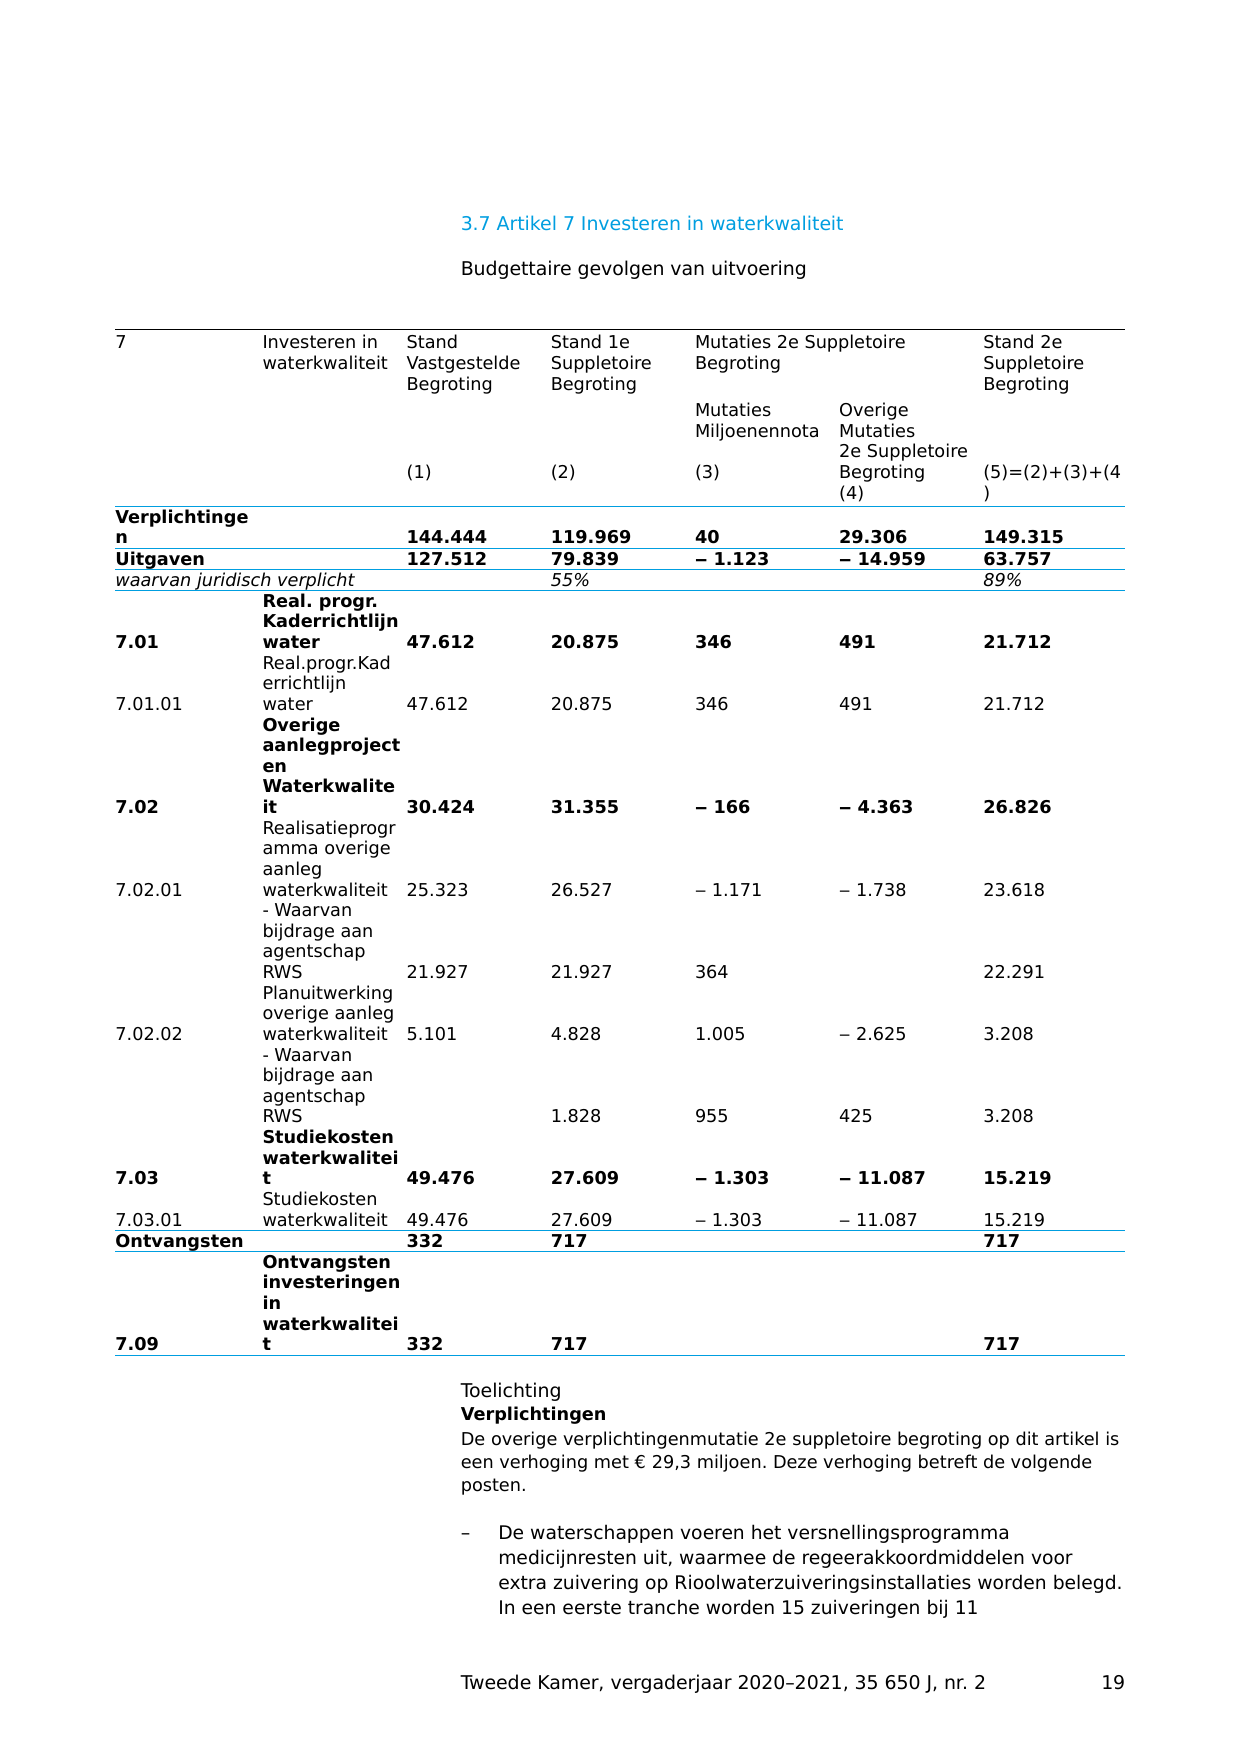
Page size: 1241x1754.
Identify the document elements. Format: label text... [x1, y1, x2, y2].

table_cell Ontvangsten investeringen in waterkwaliteit [259, 1252, 403, 1355]
table_cell Planuitwerking overige aanleg waterkwaliteit [259, 983, 403, 1044]
table_cell waarvan juridisch verplicht [115, 570, 403, 590]
table_cell Real. progr. Kaderrichtlijn water [259, 591, 403, 653]
table_cell ‒ 11.087 [836, 1127, 980, 1189]
title 3.7 Artikel 7 Investeren in waterkwaliteit [461, 213, 1125, 235]
table_cell 364 [692, 900, 836, 983]
table_cell ‒ 4.363 [836, 715, 980, 818]
table_cell [115, 397, 259, 506]
table_cell [836, 570, 980, 590]
table_cell 332 [404, 1252, 548, 1355]
text De overige verplichtingenmutatie 2e suppletoire begroting op dit artikel is een verhoging met € 29,3 miljoen. Deze verhoging betreft de volgende posten. [461, 1427, 1125, 1496]
title Budgettaire gevolgen van uitvoering [461, 258, 1125, 280]
table_cell ‒ 1.123 [692, 549, 836, 569]
table_cell 7.02.02 [115, 983, 259, 1044]
table_cell 26.826 [980, 715, 1125, 818]
table_cell 27.609 [548, 1127, 692, 1189]
table_cell 346 [692, 591, 836, 653]
table_cell Stand 1e Suppletoire Begroting [548, 330, 692, 397]
table_cell Realisatieprogramma overige aanleg waterkwaliteit [259, 818, 403, 900]
table_cell 1.005 [692, 983, 836, 1044]
table_cell 3.208 [980, 1045, 1125, 1127]
table_cell 149.315 [980, 507, 1125, 548]
table_cell 23.618 [980, 818, 1125, 900]
table_cell [115, 900, 259, 983]
table_cell 55% [548, 570, 692, 590]
table_cell 4.828 [548, 983, 692, 1044]
table_cell ‒ 14.959 [836, 549, 980, 569]
table_cell Studiekosten waterkwaliteit [259, 1189, 403, 1230]
table_cell 15.219 [980, 1189, 1125, 1230]
table_cell [404, 570, 548, 590]
table_cell [692, 570, 836, 590]
table_cell Overige Mutaties 2e Suppletoire Begroting (4) [836, 397, 980, 506]
table_cell Uitgaven [115, 549, 259, 569]
table_cell 144.444 [404, 507, 548, 548]
table_cell 49.476 [404, 1189, 548, 1230]
table_cell [259, 507, 403, 548]
table_cell ‒ 2.625 [836, 983, 980, 1044]
table_cell 21.927 [548, 900, 692, 983]
table_cell Verplichtingen [115, 507, 259, 548]
table_cell ‒ 1.303 [692, 1189, 836, 1230]
table_cell 47.612 [404, 653, 548, 714]
table_cell 47.612 [404, 591, 548, 653]
table_cell [259, 549, 403, 569]
table_cell ‒ 1.171 [692, 818, 836, 900]
table_cell Real.progr.Kaderrichtlijn water [259, 653, 403, 714]
table_cell Stand Vastgestelde Begroting [404, 330, 548, 397]
table_cell Studiekosten waterkwaliteit [259, 1127, 403, 1189]
text Verplichtingen [461, 1402, 1125, 1425]
table_cell 717 [548, 1252, 692, 1355]
table_cell (1) [404, 397, 548, 506]
table_cell 717 [980, 1252, 1125, 1355]
table_cell 955 [692, 1045, 836, 1127]
table_cell [836, 1231, 980, 1251]
table_cell 7.03 [115, 1127, 259, 1189]
table_cell (5)=(2)+(3)+(4) [980, 397, 1125, 506]
title Toelichting [461, 1380, 1125, 1402]
table_cell 40 [692, 507, 836, 548]
table_cell 7.01.01 [115, 653, 259, 714]
table_cell 717 [548, 1231, 692, 1251]
table_cell 30.424 [404, 715, 548, 818]
table_cell Investeren in waterkwaliteit [259, 330, 403, 397]
table_cell 717 [980, 1231, 1125, 1251]
table_cell ‒ 11.087 [836, 1189, 980, 1230]
table_cell 1.828 [548, 1045, 692, 1127]
table_cell ‒ 1.738 [836, 818, 980, 900]
table_cell 27.609 [548, 1189, 692, 1230]
table_cell 7.03.01 [115, 1189, 259, 1230]
table_cell Mutaties Miljoenennota (3) [692, 397, 836, 506]
table_cell 3.208 [980, 983, 1125, 1044]
table_cell 79.839 [548, 549, 692, 569]
table_cell 25.323 [404, 818, 548, 900]
table_cell 21.712 [980, 653, 1125, 714]
table_cell 7 [115, 330, 259, 397]
table_cell 7.01 [115, 591, 259, 653]
table_cell 346 [692, 653, 836, 714]
table_cell 127.512 [404, 549, 548, 569]
table_cell - Waarvan bijdrage aan agentschap RWS [259, 1045, 403, 1127]
table_cell [692, 1252, 836, 1355]
table_cell ‒ 1.303 [692, 1127, 836, 1189]
table_cell (2) [548, 397, 692, 506]
table_cell 5.101 [404, 983, 548, 1044]
table_cell 491 [836, 591, 980, 653]
table_cell 119.969 [548, 507, 692, 548]
table_cell 15.219 [980, 1127, 1125, 1189]
table_header Tabel 9 Budgettaire gevolgen van uitvoering artikel 7 Investeren in waterkwaliteit (bedragen x € 1.000) [115, 304, 1125, 329]
table_cell 63.757 [980, 549, 1125, 569]
table_cell 332 [404, 1231, 548, 1251]
table_cell 21.712 [980, 591, 1125, 653]
table_cell 29.306 [836, 507, 980, 548]
table_cell 26.527 [548, 818, 692, 900]
table_cell 31.355 [548, 715, 692, 818]
table_cell [404, 1045, 548, 1127]
table_cell Stand 2e Suppletoire Begroting [980, 330, 1125, 397]
table_cell 491 [836, 653, 980, 714]
list De waterschappen voeren het versnellingsprogramma medicijnresten uit, waarmee de regeerakkoordmiddelen voor extra zuivering op Rioolwaterzuiveringsinstallaties worden belegd. In een eerste tranche worden 15 zuiveringen bij 11 [461, 1519, 1125, 1619]
table_cell 7.09 [115, 1252, 259, 1355]
table_cell 20.875 [548, 653, 692, 714]
table_cell 7.02.01 [115, 818, 259, 900]
table_cell 20.875 [548, 591, 692, 653]
table_cell 49.476 [404, 1127, 548, 1189]
table_cell [259, 1231, 403, 1251]
table_cell 21.927 [404, 900, 548, 983]
table_cell 7.02 [115, 715, 259, 818]
table_cell Mutaties 2e Suppletoire Begroting [692, 330, 980, 397]
table_cell [836, 1252, 980, 1355]
table_cell 22.291 [980, 900, 1125, 983]
table_cell [692, 1231, 836, 1251]
table_cell - Waarvan bijdrage aan agentschap RWS [259, 900, 403, 983]
table_cell Overige aanlegprojecten Waterkwaliteit [259, 715, 403, 818]
table_cell [115, 1045, 259, 1127]
table_cell 89% [980, 570, 1125, 590]
table_cell 425 [836, 1045, 980, 1127]
table_cell [259, 397, 403, 506]
table_cell Ontvangsten [115, 1231, 259, 1251]
table_cell ‒ 166 [692, 715, 836, 818]
table_cell [836, 900, 980, 983]
